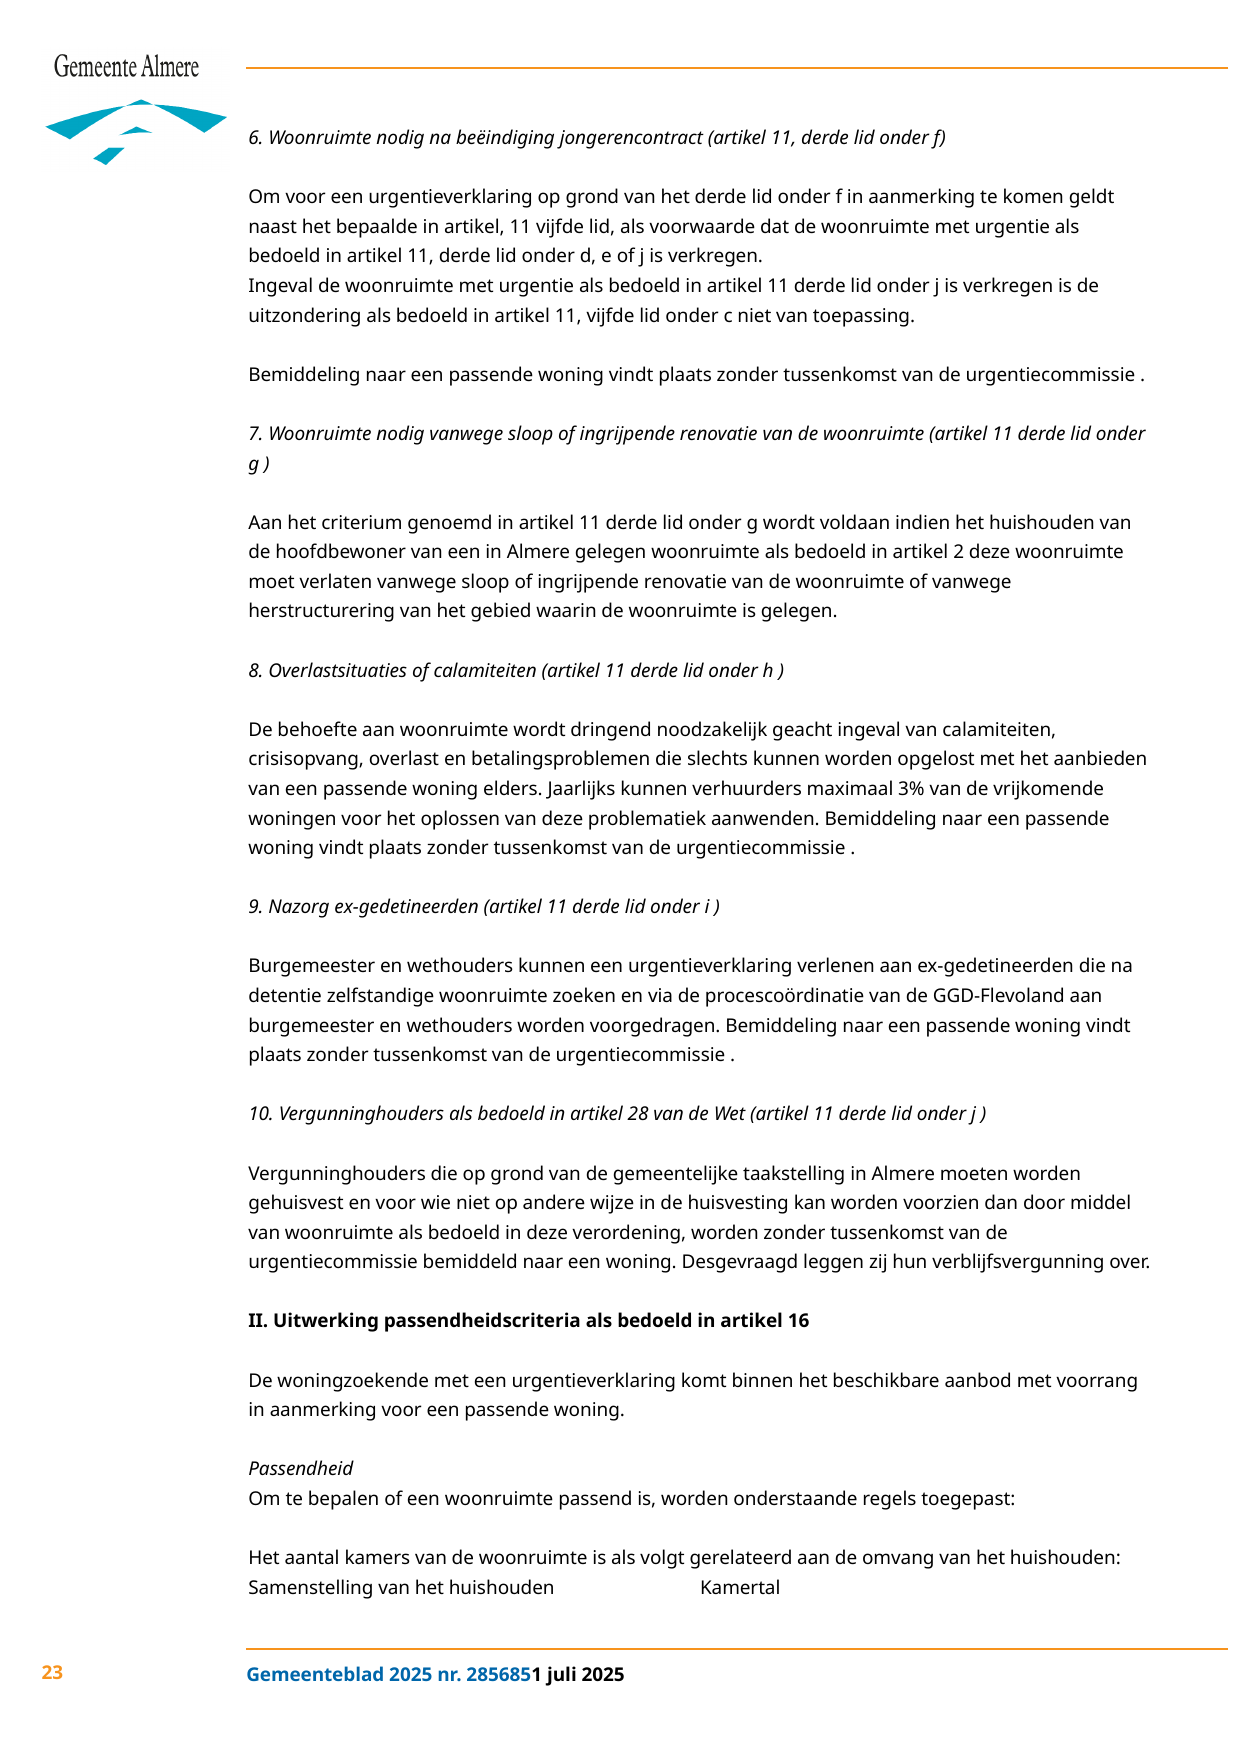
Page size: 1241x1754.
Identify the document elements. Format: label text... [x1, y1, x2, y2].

text 6. Woonruimte nodig na beëindiging jongerencontract (artikel 11, derde lid onder f) [248, 124, 1152, 150]
text II. Uitwerking passendheidscriteria als bedoeld in artikel 16 [248, 1308, 1152, 1333]
picture [41, 47, 231, 172]
text Het aantal kamers van de woonruimte is als volgt gerelateerd aan de omvang van het huishouden: [248, 1544, 1152, 1570]
text Burgemeester en wethouders kunnen een urgentieverklaring verlenen aan ex-gedetineerden die na detentie zelfstandige woonruimte zoeken en via de procescoördinatie van de GGD-Flevoland aan burgemeester en wethouders worden voorgedragen. Bemiddeling naar een passende woning vindt plaats zonder tussenkomst van de urgentiecommissie . [248, 953, 1152, 1067]
text Om te bepalen of een woonruimte passend is, worden onderstaande regels toegepast: [248, 1485, 1152, 1511]
text 10. Vergunninghouders als bedoeld in artikel 28 van de Wet (artikel 11 derde lid onder j ) [248, 1101, 1152, 1126]
text Bemiddeling naar een passende woning vindt plaats zonder tussenkomst van de urgentiecommissie . [248, 361, 1152, 387]
text 7. Woonruimte nodig vanwege sloop of ingrijpende renovatie van de woonruimte (artikel 11 derde lid onder g ) [248, 420, 1152, 476]
text Vergunninghouders die op grond van de gemeentelijke taakstelling in Almere moeten worden gehuisvest en voor wie niet op andere wijze in de huisvesting kan worden voorzien dan door middel van woonruimte als bedoeld in deze verordening, worden zonder tussenkomst van de urgentiecommissie bemiddeld naar een woning. Desgevraagd leggen zij hun verblijfsvergunning over. [248, 1160, 1152, 1274]
text Om voor een urgentieverklaring op grond van het derde lid onder f in aanmerking te komen geldt naast het bepaalde in artikel, 11 vijfde lid, als voorwaarde dat de woonruimte met urgentie als bedoeld in artikel 11, derde lid onder d, e of j is verkregen. [248, 183, 1152, 268]
text 8. Overlastsituaties of calamiteiten (artikel 11 derde lid onder h ) [248, 657, 1152, 683]
text Aan het criterium genoemd in artikel 11 derde lid onder g wordt voldaan indien het huishouden van de hoofdbewoner van een in Almere gelegen woonruimte als bedoeld in artikel 2 deze woonruimte moet verlaten vanwege sloop of ingrijpende renovatie van de woonruimte of vanwege herstructurering van het gebied waarin de woonruimte is gelegen. [248, 509, 1152, 623]
table_header Samenstelling van het huishouden [248, 1574, 700, 1600]
table_header Kamertal [700, 1574, 1152, 1600]
text Passendheid [248, 1456, 1152, 1481]
text De woningzoekende met een urgentieverklaring komt binnen het beschikbare aanbod met voorrang in aanmerking voor een passende woning. [248, 1367, 1152, 1422]
text Ingeval de woonruimte met urgentie als bedoeld in artikel 11 derde lid onder j is verkregen is de uitzondering als bedoeld in artikel 11, vijfde lid onder c niet van toepassing. [248, 272, 1152, 328]
text De behoefte aan woonruimte wordt dringend noodzakelijk geacht ingeval van calamiteiten, crisisopvang, overlast en betalingsproblemen die slechts kunnen worden opgelost met het aanbieden van een passende woning elders. Jaarlijks kunnen verhuurders maximaal 3% van de vrijkomende woningen voor het oplossen van deze problematiek aanwenden. Bemiddeling naar een passende woning vindt plaats zonder tussenkomst van de urgentiecommissie . [248, 716, 1152, 860]
text 9. Nazorg ex-gedetineerden (artikel 11 derde lid onder i ) [248, 893, 1152, 919]
